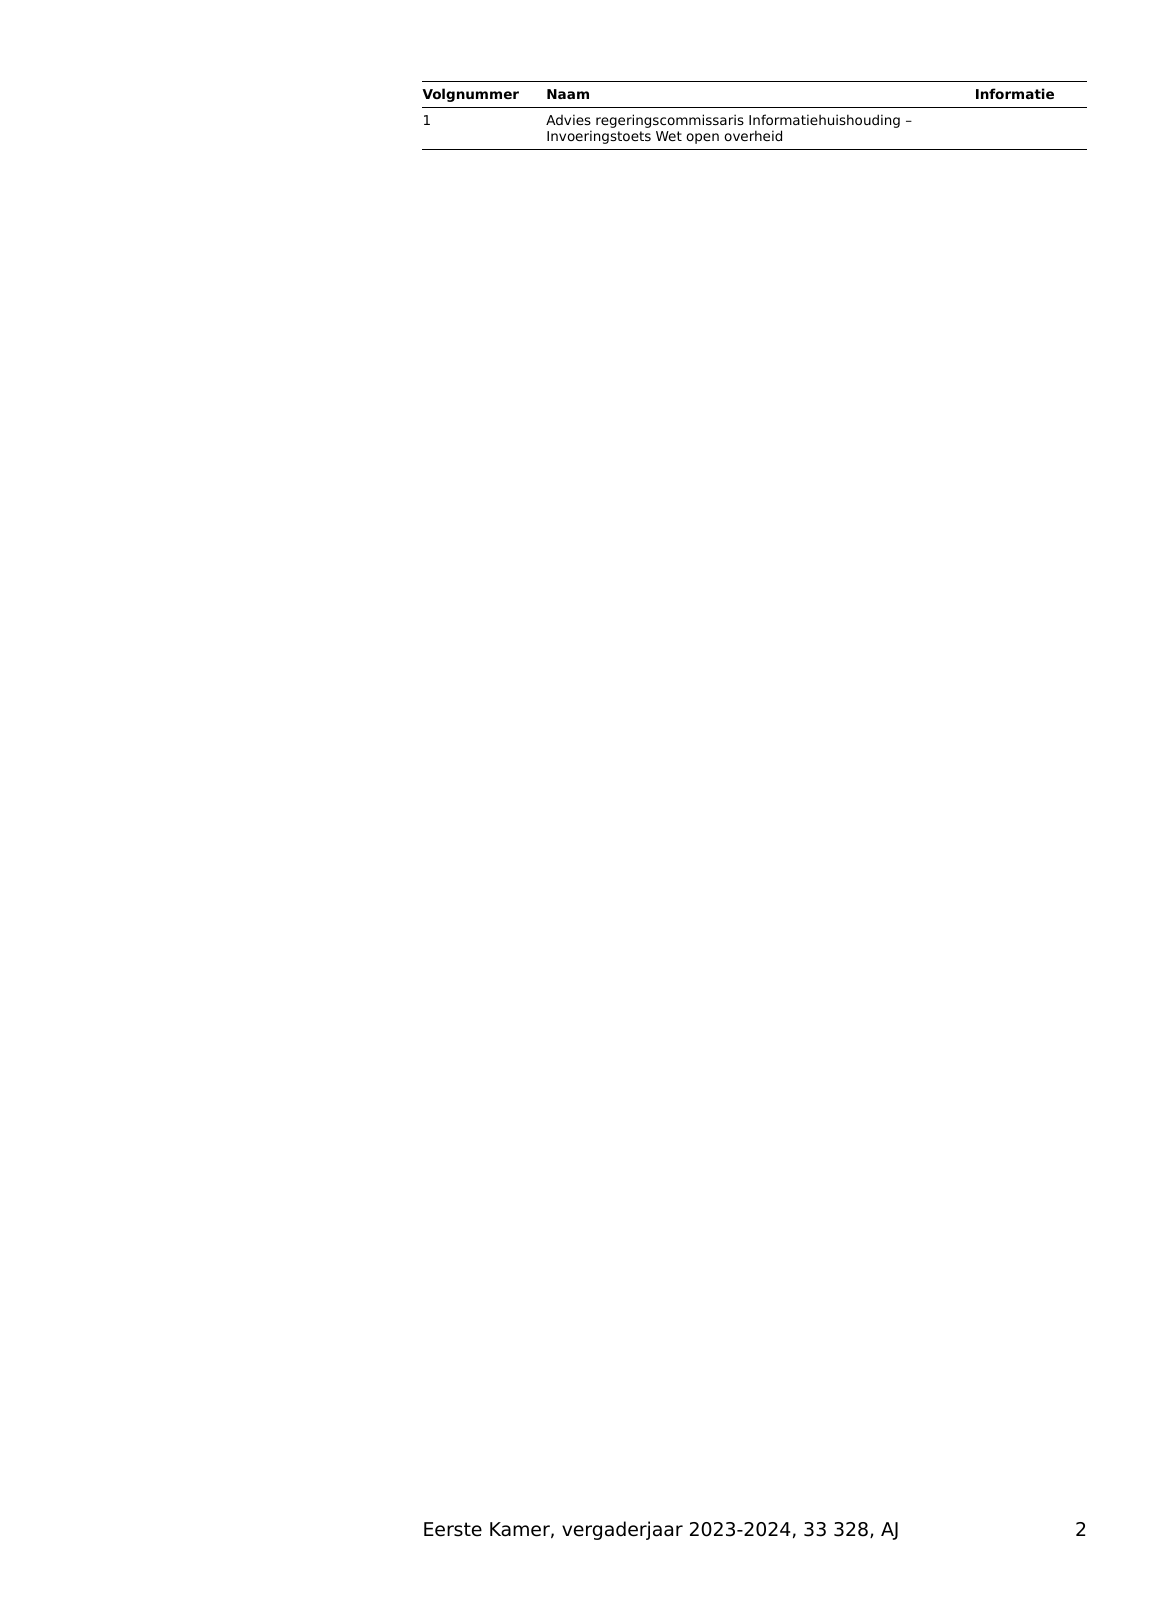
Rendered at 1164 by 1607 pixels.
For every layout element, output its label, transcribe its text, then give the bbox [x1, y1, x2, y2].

table_cell [969, 108, 1087, 149]
table_header Informatie [969, 82, 1087, 107]
table_header Naam [540, 82, 968, 107]
table_cell Advies regeringscommissaris Informatiehuishouding – Invoeringstoets Wet open overheid [540, 108, 968, 149]
table_header Volgnummer [422, 82, 540, 107]
table_cell 1 [422, 108, 540, 149]
